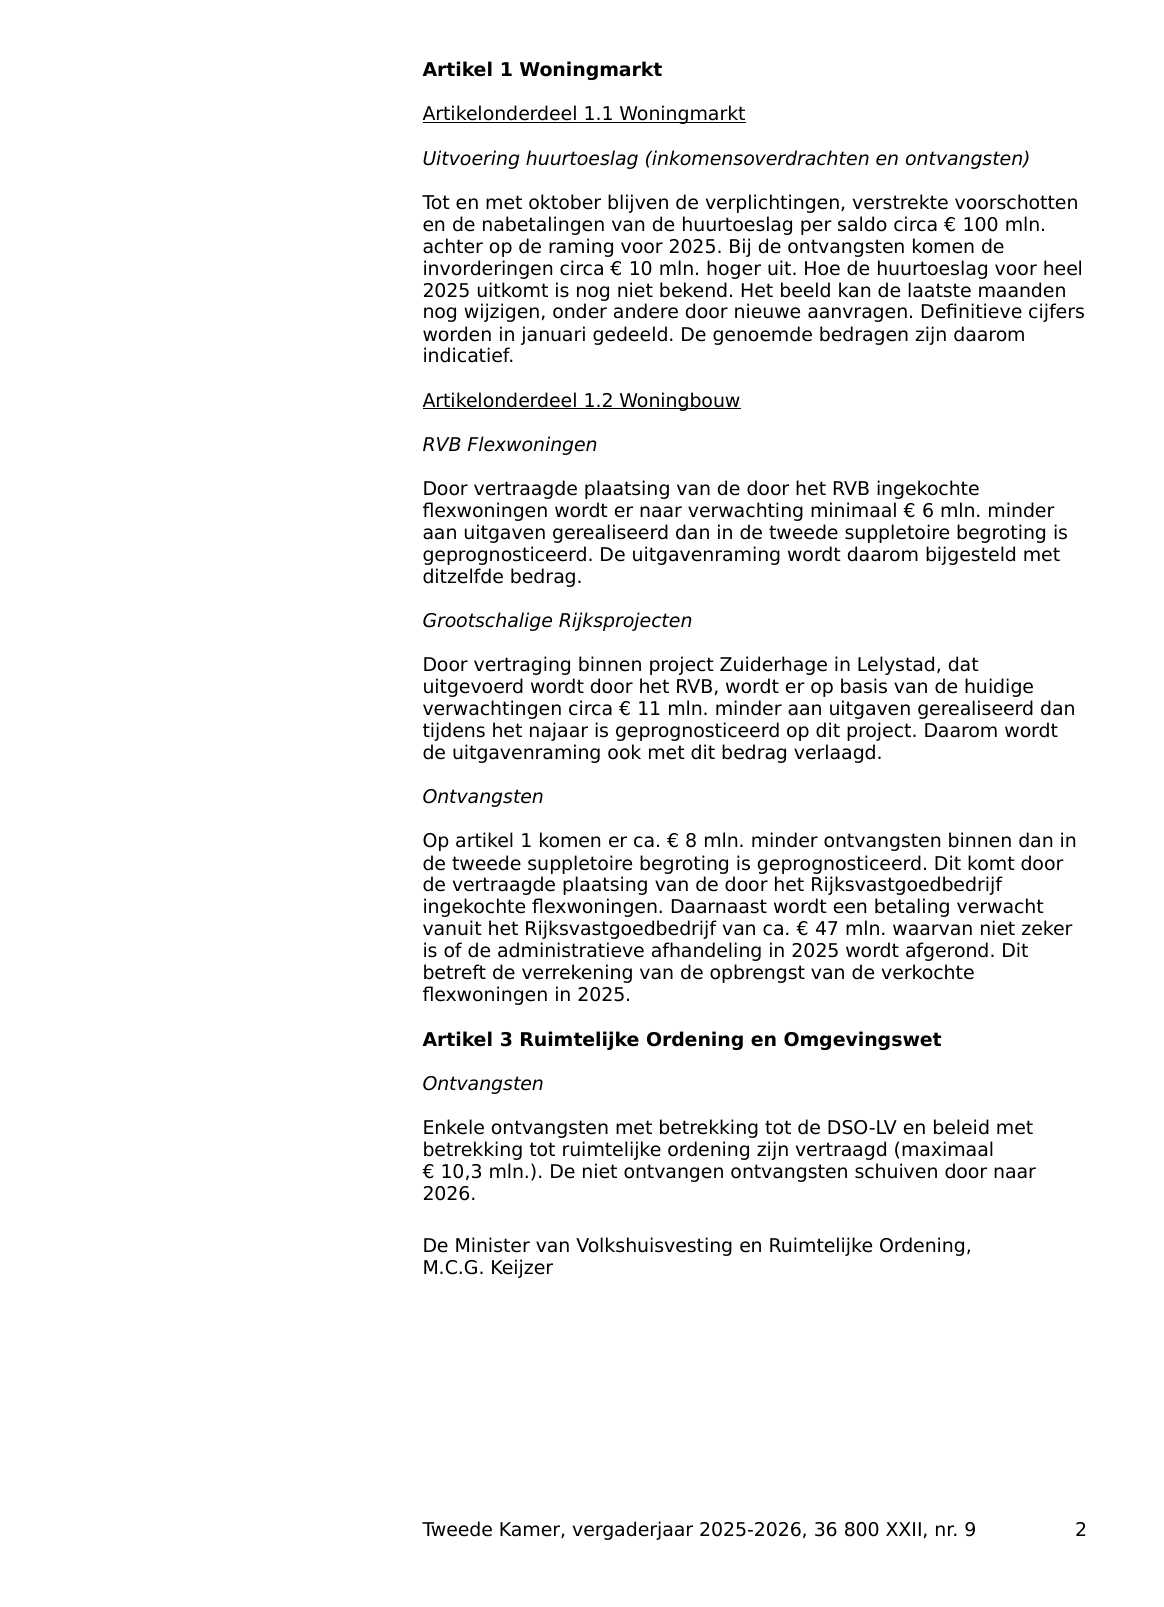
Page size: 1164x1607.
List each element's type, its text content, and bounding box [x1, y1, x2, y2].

subtitle Artikelonderdeel 1.1 Woningmarkt [422, 103, 1087, 125]
text Door vertraging binnen project Zuiderhage in Lelystad, dat uitgevoerd wordt door het RVB, wordt er op basis van de huidige verwachtingen circa € 11 mln. minder aan uitgaven gerealiseerd dan tijdens het najaar is geprognosticeerd op dit project. Daarom wordt de uitgavenraming ook met dit bedrag verlaagd. [422, 654, 1087, 764]
subtitle Uitvoering huurtoeslag (inkomensoverdrachten en ontvangsten) [422, 147, 1087, 169]
text Tot en met oktober blijven de verplichtingen, verstrekte voorschotten en de nabetalingen van de huurtoeslag per saldo circa € 100 mln. achter op de raming voor 2025. Bij de ontvangsten komen de invorderingen circa € 10 mln. hoger uit. Hoe de huurtoeslag voor heel 2025 uitkomt is nog niet bekend. Het beeld kan de laatste maanden nog wijzigen, onder andere door nieuwe aanvragen. Definitieve cijfers worden in januari gedeeld. De genoemde bedragen zijn daarom indicatief. [422, 192, 1087, 367]
subtitle Ontvangsten [422, 1073, 1087, 1094]
subtitle Artikelonderdeel 1.2 Woningbouw [422, 389, 1087, 412]
subtitle Ontvangsten [422, 786, 1087, 808]
subtitle Artikel 3 Ruimtelijke Ordening en Omgevingswet [422, 1028, 1087, 1050]
text Enkele ontvangsten met betrekking tot de DSO-LV en beleid met betrekking tot ruimtelijke ordening zijn vertraagd (maximaal € 10,3 mln.). De niet ontvangen ontvangsten schuiven door naar 2026. [422, 1117, 1087, 1205]
subtitle Grootschalige Rijksprojecten [422, 610, 1087, 632]
text Door vertraagde plaatsing van de door het RVB ingekochte flexwoningen wordt er naar verwachting minimaal € 6 mln. minder aan uitgaven gerealiseerd dan in de tweede suppletoire begroting is geprognosticeerd. De uitgavenraming wordt daarom bijgesteld met ditzelfde bedrag. [422, 478, 1087, 588]
text De Minister van Volkshuisvesting en Ruimtelijke Ordening, M.C.G. Keijzer [422, 1235, 1087, 1279]
subtitle Artikel 1 Woningmarkt [422, 59, 1087, 81]
text Op artikel 1 komen er ca. € 8 mln. minder ontvangsten binnen dan in de tweede suppletoire begroting is geprognosticeerd. Dit komt door de vertraagde plaatsing van de door het Rijksvastgoedbedrijf ingekochte flexwoningen. Daarnaast wordt een betaling verwacht vanuit het Rijksvastgoedbedrijf van ca. € 47 mln. waarvan niet zeker is of de administratieve afhandeling in 2025 wordt afgerond. Dit betreft de verrekening van de opbrengst van de verkochte flexwoningen in 2025. [422, 830, 1087, 1006]
subtitle RVB Flexwoningen [422, 434, 1087, 456]
